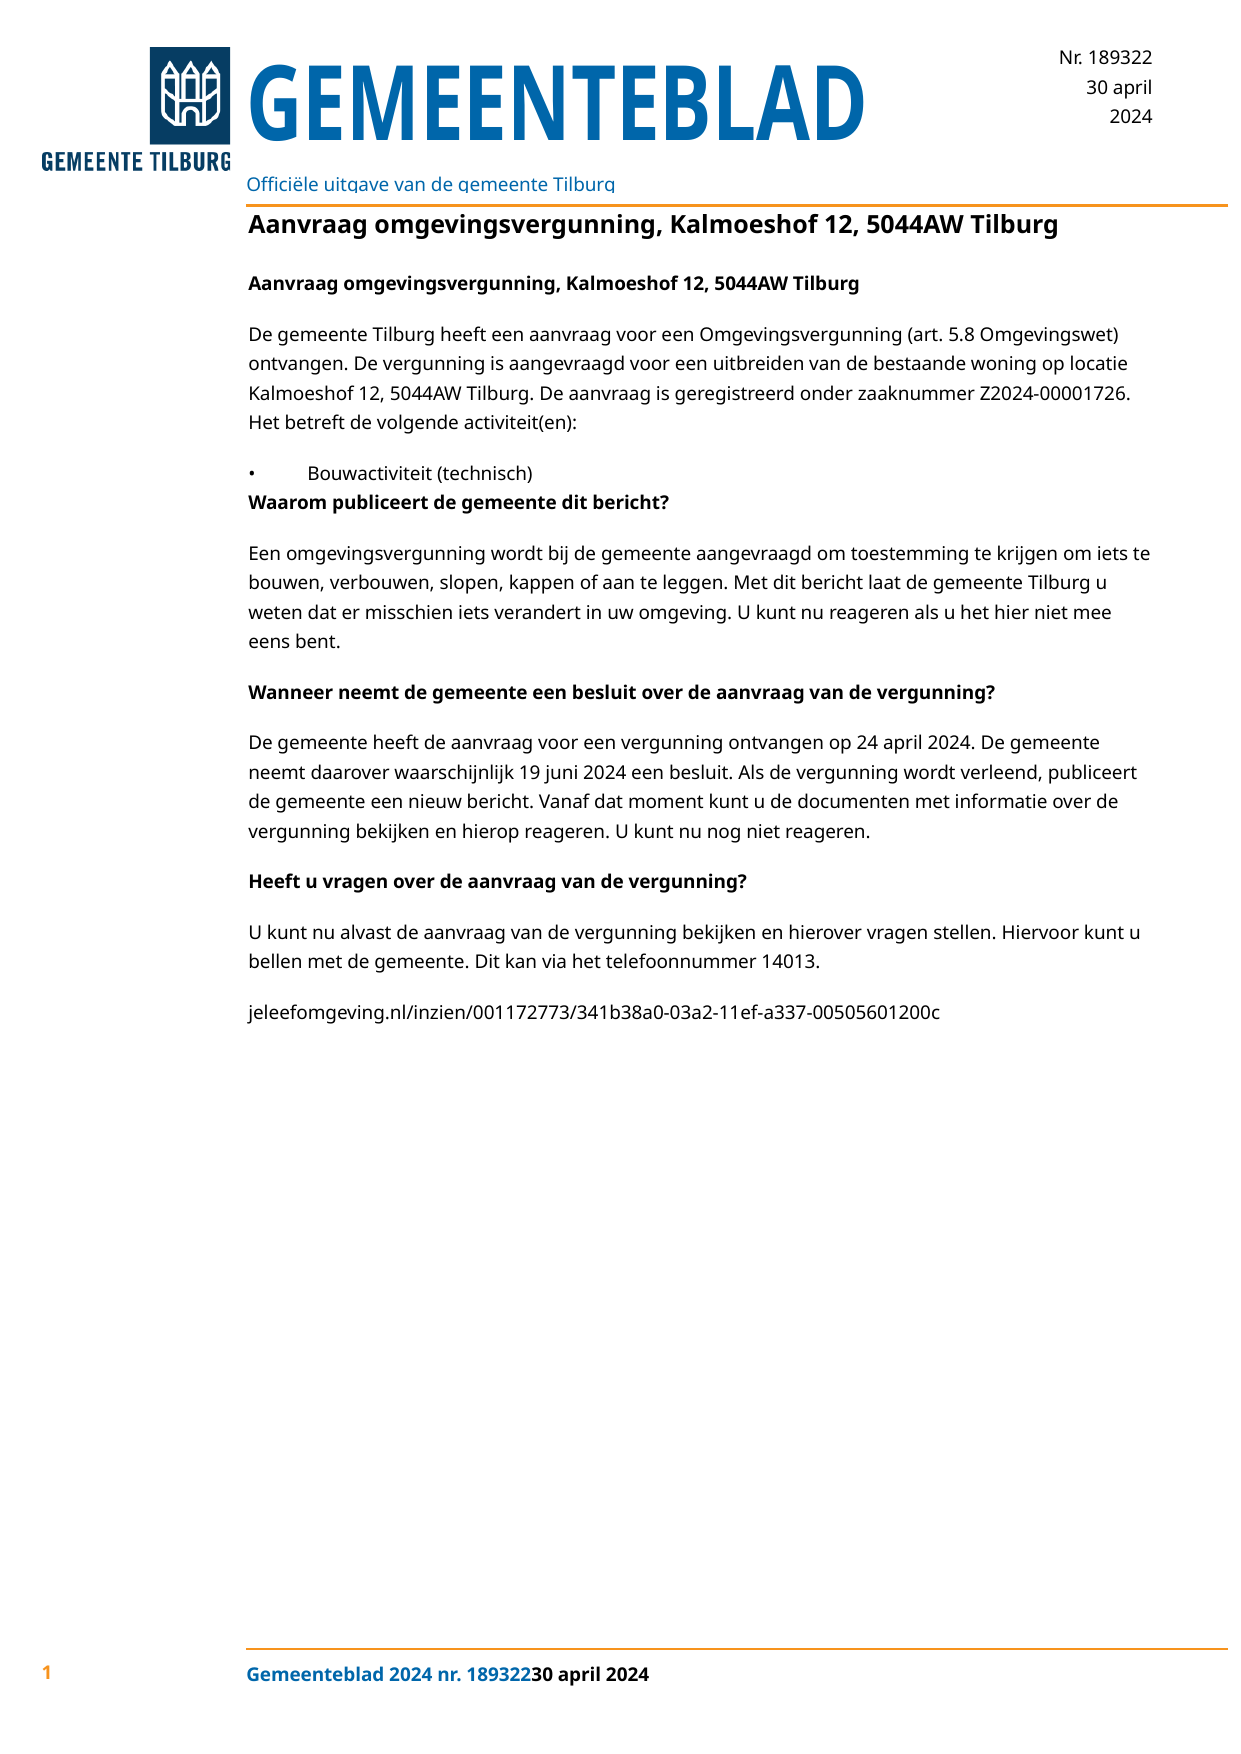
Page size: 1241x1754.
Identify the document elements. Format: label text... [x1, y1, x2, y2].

text jeleefomgeving.nl/inzien/001172773/341b38a0-03a2-11ef-a337-00505601200c [248, 999, 1152, 1025]
text Wanneer neemt de gemeente een besluit over de aanvraag van de vergunning? [248, 679, 1152, 705]
text U kunt nu alvast de aanvraag van de vergunning bekijken en hierover vragen stellen. Hiervoor kunt u bellen met de gemeente. Dit kan via het telefoonnummer 14013. [248, 919, 1152, 974]
text De gemeente Tilburg heeft een aanvraag voor een Omgevingsvergunning (art. 5.8 Omgevingswet) ontvangen. De vergunning is aangevraagd voor een uitbreiden van de bestaande woning op locatie Kalmoeshof 12, 5044AW Tilburg. De aanvraag is geregistreerd onder zaaknummer Z2024-00001726. Het betreft de volgende activiteit(en): [248, 321, 1152, 435]
picture [41, 47, 231, 172]
text Waarom publiceert de gemeente dit bericht? [248, 489, 1152, 515]
list Bouwactiviteit (technisch) [248, 460, 1152, 486]
text Een omgevingsvergunning wordt bij de gemeente aangevraagd om toestemming te krijgen om iets te bouwen, verbouwen, slopen, kappen of aan te leggen. Met dit bericht laat de gemeente Tilburg u weten dat er misschien iets verandert in uw omgeving. U kunt nu reageren als u het hier niet mee eens bent. [248, 540, 1152, 654]
text Aanvraag omgevingsvergunning, Kalmoeshof 12, 5044AW Tilburg [248, 207, 1152, 241]
text Aanvraag omgevingsvergunning, Kalmoeshof 12, 5044AW Tilburg [248, 270, 1152, 296]
text De gemeente heeft de aanvraag voor een vergunning ontvangen op 24 april 2024. De gemeente neemt daarover waarschijnlijk 19 juni 2024 een besluit. Als de vergunning wordt verleend, publiceert de gemeente een nieuw bericht. Vanaf dat moment kunt u de documenten met informatie over de vergunning bekijken en hierop reageren. U kunt nu nog niet reageren. [248, 729, 1152, 844]
text Heeft u vragen over de aanvraag van de vergunning? [248, 869, 1152, 894]
